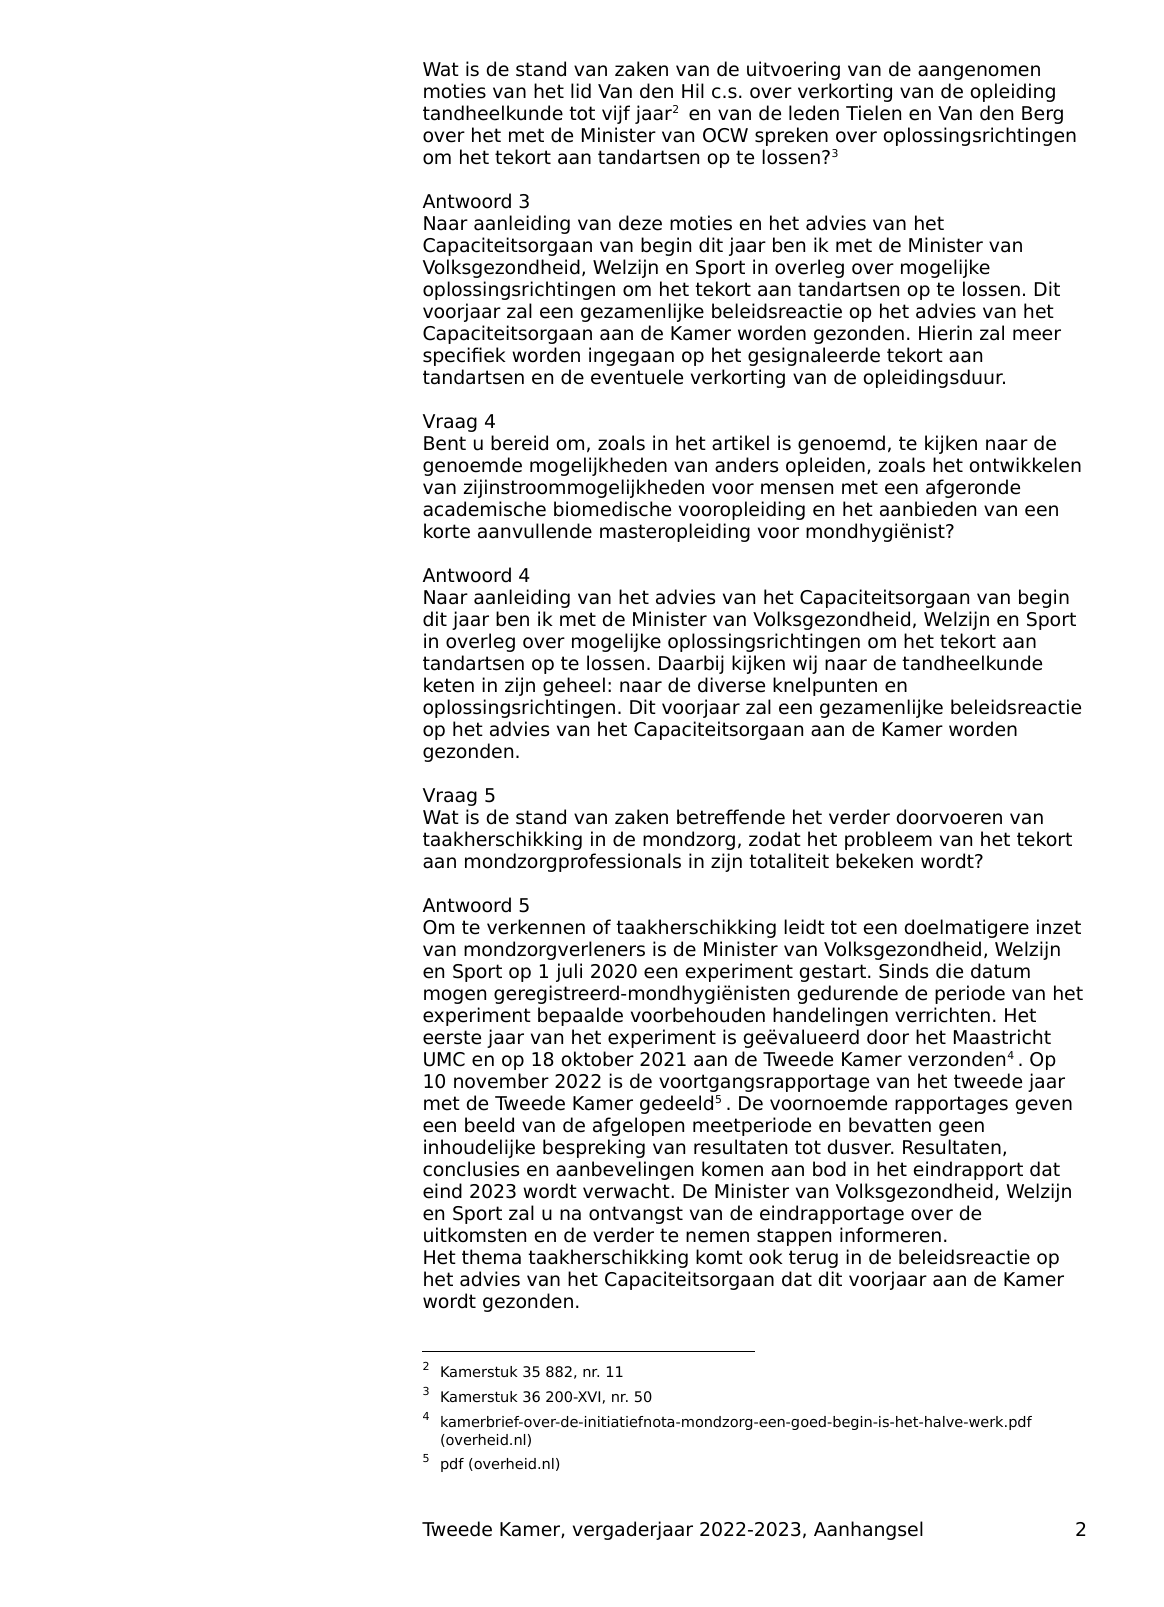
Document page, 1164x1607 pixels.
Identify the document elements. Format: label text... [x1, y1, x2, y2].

text Wat is de stand van zaken betreffende het verder doorvoeren van taakherschikking in de mondzorg, zodat het probleem van het tekort aan mondzorgprofessionals in zijn totaliteit bekeken wordt? [422, 807, 1087, 873]
text Naar aanleiding van deze moties en het advies van het Capaciteitsorgaan van begin dit jaar ben ik met de Minister van Volksgezondheid, Welzijn en Sport in overleg over mogelijke oplossingsrichtingen om het tekort aan tandartsen op te lossen. Dit voorjaar zal een gezamenlijke beleidsreactie op het advies van het Capaciteitsorgaan aan de Kamer worden gezonden. Hierin zal meer specifiek worden ingegaan op het gesignaleerde tekort aan tandartsen en de eventuele verkorting van de opleidingsduur. [422, 213, 1087, 389]
text Bent u bereid om, zoals in het artikel is genoemd, te kijken naar de genoemde mogelijkheden van anders opleiden, zoals het ontwikkelen van zijinstroommogelijkheden voor mensen met een afgeronde academische biomedische vooropleiding en het aanbieden van een korte aanvullende masteropleiding voor mondhygiënist? [422, 433, 1087, 543]
text Om te verkennen of taakherschikking leidt tot een doelmatigere inzet van mondzorgverleners is de Minister van Volksgezondheid, Welzijn en Sport op 1 juli 2020 een experiment gestart. Sinds die datum mogen geregistreerd-mondhygiënisten gedurende de periode van het experiment bepaalde voorbehouden handelingen verrichten. Het eerste jaar van het experiment is geëvalueerd door het Maastricht UMC en op 18 oktober 2021 aan de Tweede Kamer verzonden. Op 10 november 2022 is de voortgangsrapportage van het tweede jaar met de Tweede Kamer gedeeld. De voornoemde rapportages geven een beeld van de afgelopen meetperiode en bevatten geen inhoudelijke bespreking van resultaten tot dusver. Resultaten, conclusies en aanbevelingen komen aan bod in het eindrapport dat eind 2023 wordt verwacht. De Minister van Volksgezondheid, Welzijn en Sport zal u na ontvangst van de eindrapportage over de uitkomsten en de verder te nemen stappen informeren. [422, 917, 1087, 1247]
text Vraag 4 [422, 411, 1087, 433]
text Naar aanleiding van het advies van het Capaciteitsorgaan van begin dit jaar ben ik met de Minister van Volksgezondheid, Welzijn en Sport in overleg over mogelijke oplossingsrichtingen om het tekort aan tandartsen op te lossen. Daarbij kijken wij naar de tandheelkunde keten in zijn geheel: naar de diverse knelpunten en oplossingsrichtingen. Dit voorjaar zal een gezamenlijke beleidsreactie op het advies van het Capaciteitsorgaan aan de Kamer worden gezonden. [422, 587, 1087, 763]
text Wat is de stand van zaken van de uitvoering van de aangenomen moties van het lid Van den Hil c.s. over verkorting van de opleiding tandheelkunde tot vijf jaar en van de leden Tielen en Van den Berg over het met de Minister van OCW spreken over oplossingsrichtingen om het tekort aan tandartsen op te lossen? [422, 59, 1087, 169]
text Vraag 5 [422, 785, 1087, 807]
text Kamerstuk 35 882, nr. 11 [422, 1360, 1087, 1382]
text Antwoord 5 [422, 895, 1087, 917]
text kamerbrief-over-de-initiatiefnota-mondzorg-een-goed-begin-is-het-halve-werk.pdf (overheid.nl) [422, 1410, 1087, 1449]
text Kamerstuk 36 200-XVI, nr. 50 [422, 1385, 1087, 1407]
text Antwoord 3 [422, 191, 1087, 213]
text Het thema taakherschikking komt ook terug in de beleidsreactie op het advies van het Capaciteitsorgaan dat dit voorjaar aan de Kamer wordt gezonden. [422, 1247, 1087, 1313]
text Antwoord 4 [422, 565, 1087, 587]
text pdf (overheid.nl) [422, 1452, 1087, 1474]
